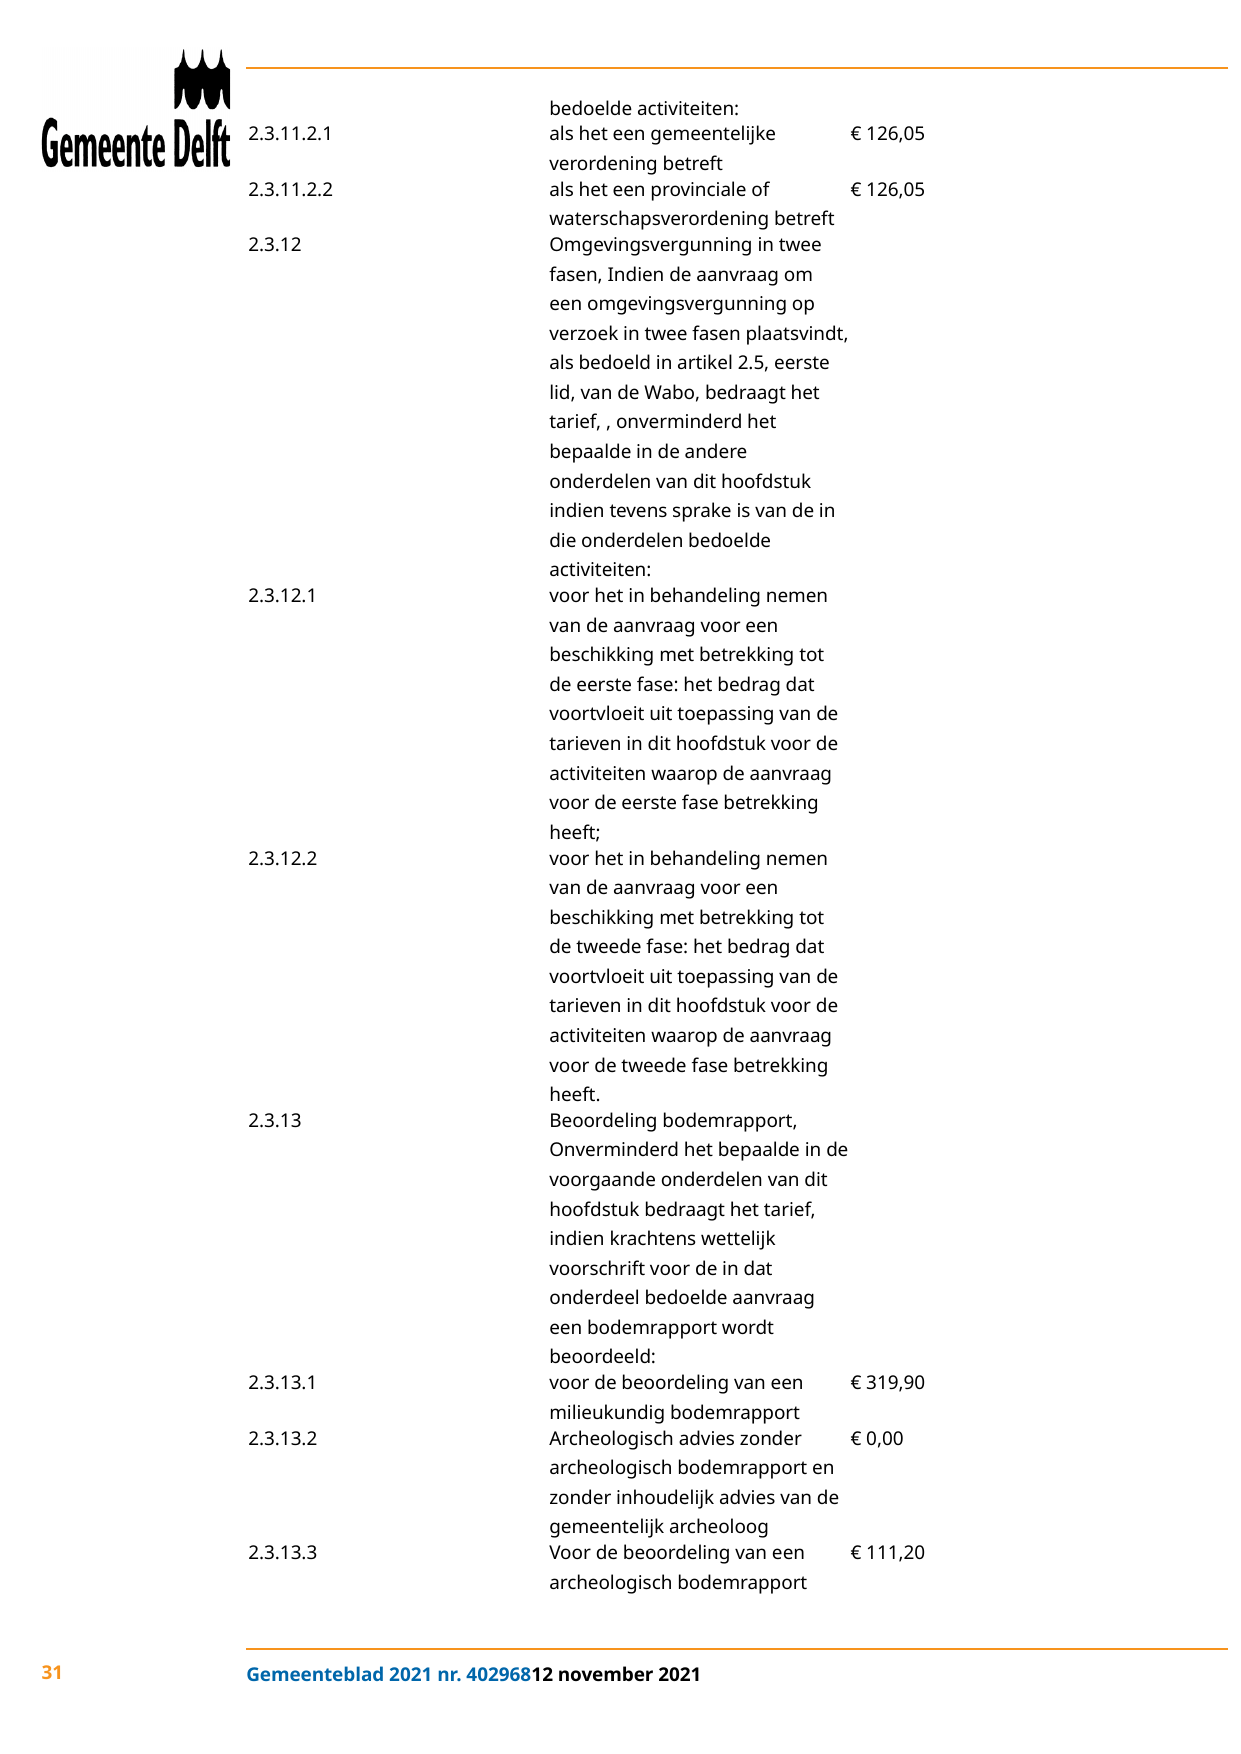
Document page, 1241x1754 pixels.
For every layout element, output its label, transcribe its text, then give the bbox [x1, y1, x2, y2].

table_cell als het een provinciale of waterschapsverordening betreft [549, 176, 850, 231]
picture [41, 47, 231, 172]
table_cell 2.3.13 [248, 1107, 549, 1369]
table_cell € 126,05 [850, 121, 1152, 176]
table_cell voor het in behandeling nemen van de aanvraag voor een beschikking met betrekking tot de eerste fase: het bedrag dat voortvloeit uit toepassing van de tarieven in dit hoofdstuk voor de activiteiten waarop de aanvraag voor de eerste fase betrekking heeft; [549, 582, 850, 845]
table_cell bedoelde activiteiten: [549, 95, 850, 121]
table_cell Voor de beoordeling van een archeologisch bodemrapport [549, 1539, 850, 1594]
table_cell [850, 1107, 1152, 1369]
table_cell 2.3.13.1 [248, 1370, 549, 1425]
table_cell [248, 95, 549, 121]
table_cell [850, 231, 1152, 582]
table_cell € 0,00 [850, 1425, 1152, 1539]
table_cell € 111,20 [850, 1539, 1152, 1594]
table_cell 2.3.11.2.1 [248, 121, 549, 176]
table_cell 2.3.12 [248, 231, 549, 582]
table_cell voor het in behandeling nemen van de aanvraag voor een beschikking met betrekking tot de tweede fase: het bedrag dat voortvloeit uit toepassing van de tarieven in dit hoofdstuk voor de activiteiten waarop de aanvraag voor de tweede fase betrekking heeft. [549, 845, 850, 1107]
table_cell € 319,90 [850, 1370, 1152, 1425]
table_cell Archeologisch advies zonder archeologisch bodemrapport en zonder inhoudelijk advies van de gemeentelijk archeoloog [549, 1425, 850, 1539]
table_cell 2.3.11.2.2 [248, 176, 549, 231]
table_cell Beoordeling bodemrapport, Onverminderd het bepaalde in de voorgaande onderdelen van dit hoofdstuk bedraagt het tarief, indien krachtens wettelijk voorschrift voor de in dat onderdeel bedoelde aanvraag een bodemrapport wordt beoordeeld: [549, 1107, 850, 1369]
table_cell 2.3.12.1 [248, 582, 549, 845]
table_cell [850, 582, 1152, 845]
table_cell [850, 845, 1152, 1107]
table_cell 2.3.12.2 [248, 845, 549, 1107]
table_cell € 126,05 [850, 176, 1152, 231]
table_cell 2.3.13.2 [248, 1425, 549, 1539]
table_cell Omgevingsvergunning in twee fasen, Indien de aanvraag om een omgevingsvergunning op verzoek in twee fasen plaatsvindt, als bedoeld in artikel 2.5, eerste lid, van de Wabo, bedraagt het tarief, , onverminderd het bepaalde in de andere onderdelen van dit hoofdstuk indien tevens sprake is van de in die onderdelen bedoelde activiteiten: [549, 231, 850, 582]
table_cell 2.3.13.3 [248, 1539, 549, 1594]
table_cell [850, 95, 1152, 121]
table_cell als het een gemeentelijke verordening betreft [549, 121, 850, 176]
table_cell voor de beoordeling van een milieukundig bodemrapport [549, 1370, 850, 1425]
